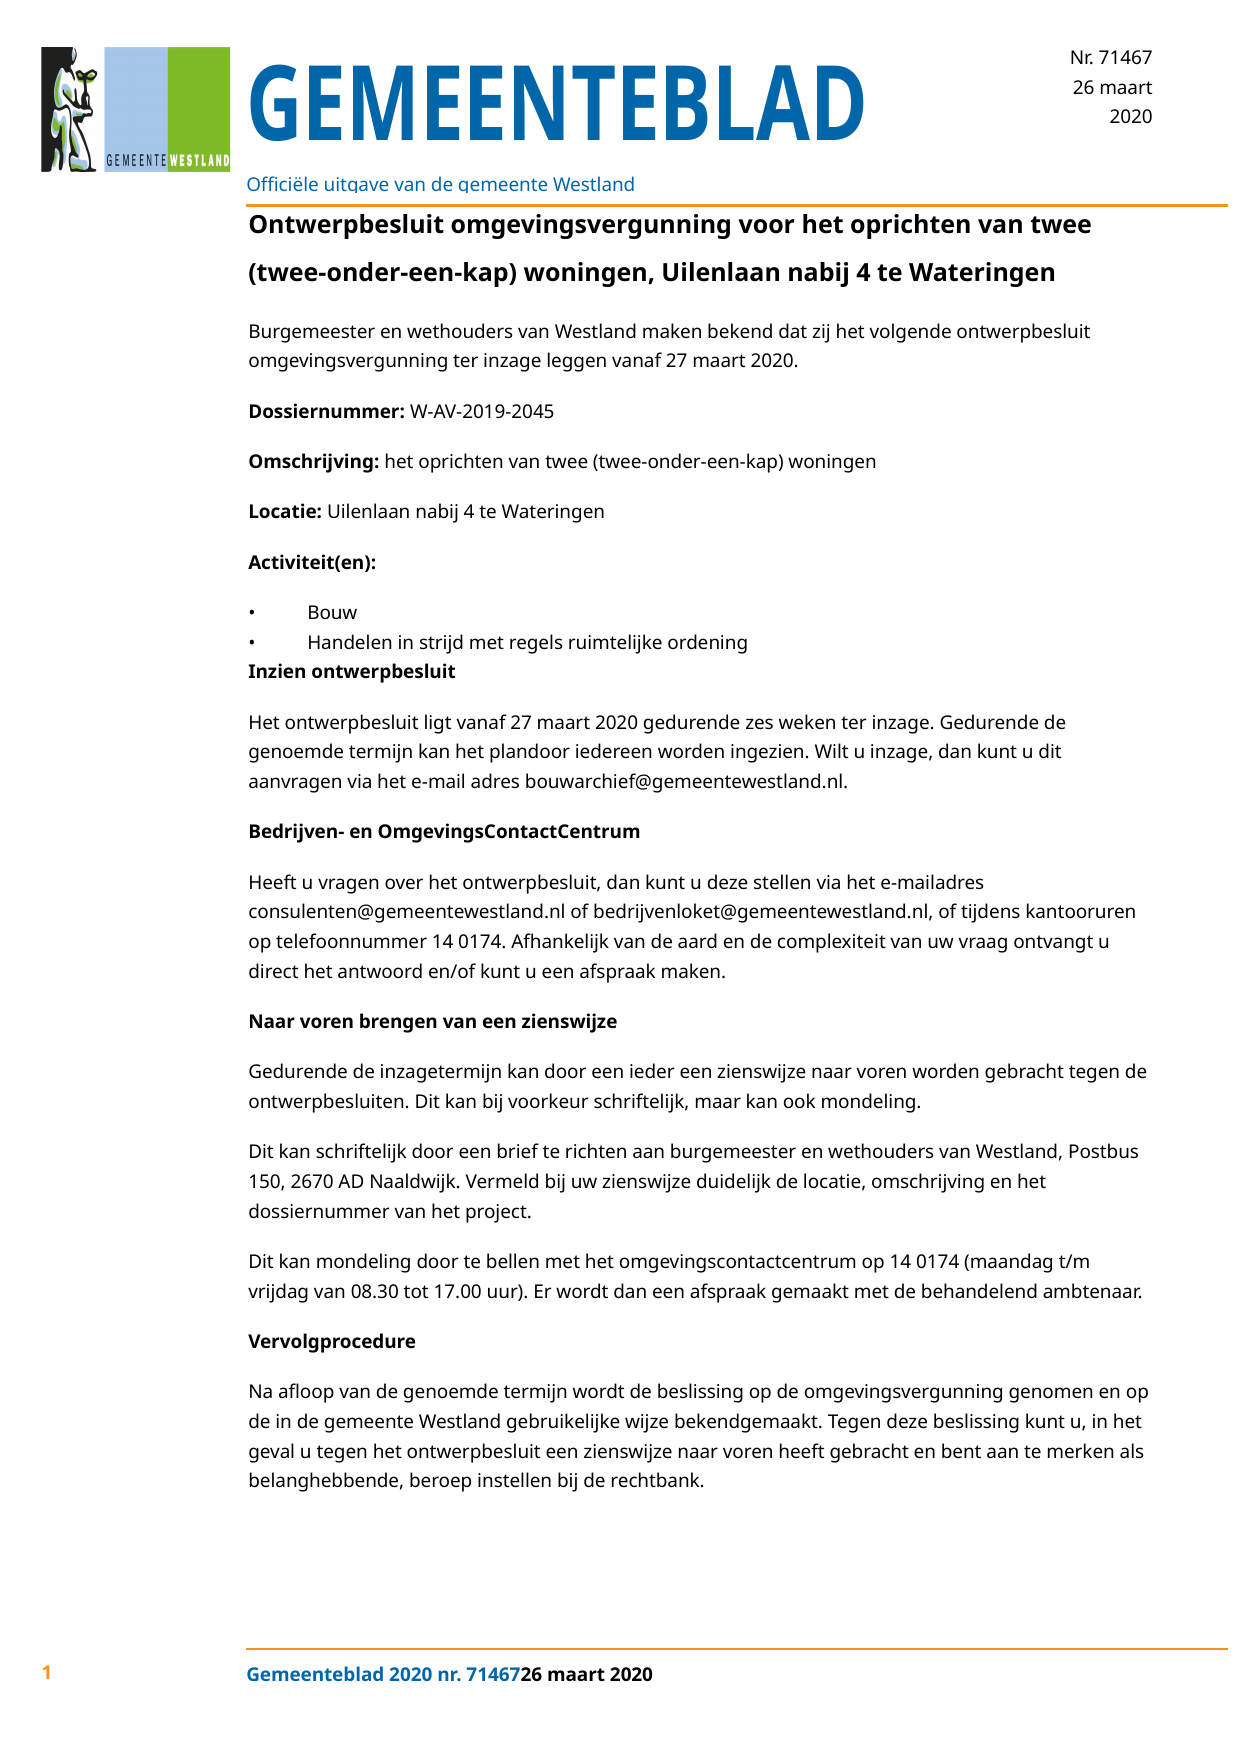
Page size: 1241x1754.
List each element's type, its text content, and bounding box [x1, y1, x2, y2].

text Het ontwerpbesluit ligt vanaf 27 maart 2020 gedurende zes weken ter inzage. Gedurende de genoemde termijn kan het plandoor iedereen worden ingezien. Wilt u inzage, dan kunt u dit aanvragen via het e-mail adres bouwarchief@gemeentewestland.nl. [248, 709, 1152, 794]
text Dit kan mondeling door te bellen met het omgevingscontactcentrum op 14 0174 (maandag t/m vrijdag van 08.30 tot 17.00 uur). Er wordt dan een afspraak gemaakt met de behandelend ambtenaar. [248, 1248, 1152, 1304]
text Naar voren brengen van een zienswijze [248, 1008, 1152, 1034]
text Locatie: Uilenlaan nabij 4 te Wateringen [248, 499, 1152, 524]
text Heeft u vragen over het ontwerpbesluit, dan kunt u deze stellen via het e-mailadres consulenten@gemeentewestland.nl of bedrijvenloket@gemeentewestland.nl, of tijdens kantooruren op telefoonnummer 14 0174. Afhankelijk van de aard en de complexiteit van uw vraag ontvangt u direct het antwoord en/of kunt u een afspraak maken. [248, 869, 1152, 984]
text Activiteit(en): [248, 549, 1152, 575]
list Handelen in strijd met regels ruimtelijke ordening [248, 629, 1152, 655]
text Gedurende de inzagetermijn kan door een ieder een zienswijze naar voren worden gebracht tegen de ontwerpbesluiten. Dit kan bij voorkeur schriftelijk, maar kan ook mondeling. [248, 1059, 1152, 1114]
text Inzien ontwerpbesluit [248, 659, 1152, 684]
text Vervolgprocedure [248, 1328, 1152, 1354]
text Bedrijven- en OmgevingsContactCentrum [248, 819, 1152, 844]
list Bouw [248, 599, 1152, 625]
picture [41, 47, 231, 172]
text Ontwerpbesluit omgevingsvergunning voor het oprichten van twee (twee-onder-een-kap) woningen, Uilenlaan nabij 4 te Wateringen [248, 207, 1152, 288]
text Na afloop van de genoemde termijn wordt de beslissing op de omgevingsvergunning genomen en op de in de gemeente Westland gebruikelijke wijze bekendgemaakt. Tegen deze beslissing kunt u, in het geval u tegen het ontwerpbesluit een zienswijze naar voren heeft gebracht en bent aan te merken als belanghebbende, beroep instellen bij de rechtbank. [248, 1379, 1152, 1493]
text Omschrijving: het oprichten van twee (twee-onder-een-kap) woningen [248, 448, 1152, 474]
text Dit kan schriftelijk door een brief te richten aan burgemeester en wethouders van Westland, Postbus 150, 2670 AD Naaldwijk. Vermeld bij uw zienswijze duidelijk de locatie, omschrijving en het dossiernummer van het project. [248, 1139, 1152, 1224]
text Dossiernummer: W-AV-2019-2045 [248, 398, 1152, 424]
text Burgemeester en wethouders van Westland maken bekend dat zij het volgende ontwerpbesluit omgevingsvergunning ter inzage leggen vanaf 27 maart 2020. [248, 318, 1152, 373]
